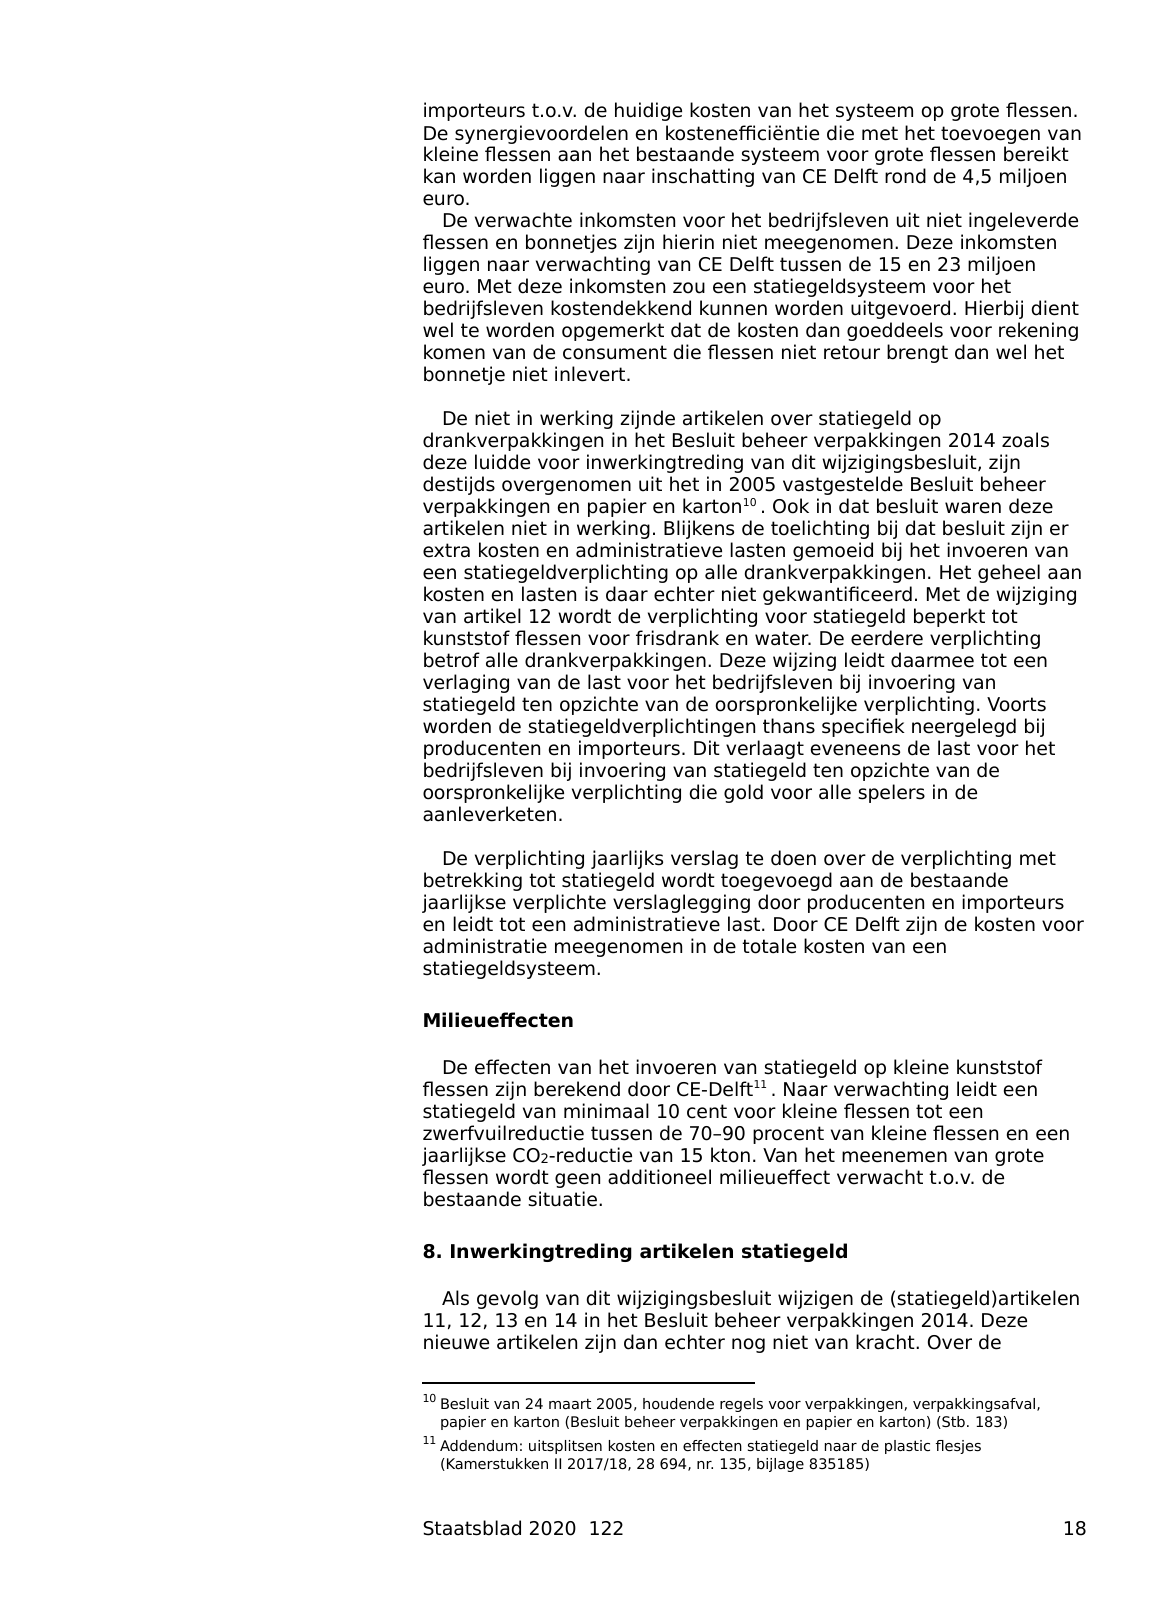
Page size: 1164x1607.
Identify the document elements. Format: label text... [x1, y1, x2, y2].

text importeurs t.o.v. de huidige kosten van het systeem op grote flessen. De synergievoordelen en kostenefficiëntie die met het toevoegen van kleine flessen aan het bestaande systeem voor grote flessen bereikt kan worden liggen naar inschatting van CE Delft rond de 4,5 miljoen euro. [422, 100, 1087, 210]
text Addendum: uitsplitsen kosten en effecten statiegeld naar de plastic flesjes (Kamerstukken II 2017/18, 28 694, nr. 135, bijlage 835185) [422, 1434, 1087, 1473]
text De effecten van het invoeren van statiegeld op kleine kunststof flessen zijn berekend door CE-Delft. Naar verwachting leidt een statiegeld van minimaal 10 cent voor kleine flessen tot een zwerfvuilreductie tussen de 70–90 procent van kleine flessen en een jaarlijkse CO2-reductie van 15 kton. Van het meenemen van grote flessen wordt geen additioneel milieueffect verwacht t.o.v. de bestaande situatie. [422, 1057, 1087, 1211]
text Als gevolg van dit wijzigingsbesluit wijzigen de (statiegeld)artikelen 11, 12, 13 en 14 in het Besluit beheer verpakkingen 2014. Deze nieuwe artikelen zijn dan echter nog niet van kracht. Over de [422, 1288, 1087, 1354]
text De niet in werking zijnde artikelen over statiegeld op drankverpakkingen in het Besluit beheer verpakkingen 2014 zoals deze luidde voor inwerkingtreding van dit wijzigingsbesluit, zijn destijds overgenomen uit het in 2005 vastgestelde Besluit beheer verpakkingen en papier en karton. Ook in dat besluit waren deze artikelen niet in werking. Blijkens de toelichting bij dat besluit zijn er extra kosten en administratieve lasten gemoeid bij het invoeren van een statiegeldverplichting op alle drankverpakkingen. Het geheel aan kosten en lasten is daar echter niet gekwantificeerd. Met de wijziging van artikel 12 wordt de verplichting voor statiegeld beperkt tot kunststof flessen voor frisdrank en water. De eerdere verplichting betrof alle drankverpakkingen. Deze wijzing leidt daarmee tot een verlaging van de last voor het bedrijfsleven bij invoering van statiegeld ten opzichte van de oorspronkelijke verplichting. Voorts worden de statiegeldverplichtingen thans specifiek neergelegd bij producenten en importeurs. Dit verlaagt eveneens de last voor het bedrijfsleven bij invoering van statiegeld ten opzichte van de oorspronkelijke verplichting die gold voor alle spelers in de aanleverketen. [422, 408, 1087, 826]
text De verwachte inkomsten voor het bedrijfsleven uit niet ingeleverde flessen en bonnetjes zijn hierin niet meegenomen. Deze inkomsten liggen naar verwachting van CE Delft tussen de 15 en 23 miljoen euro. Met deze inkomsten zou een statiegeldsysteem voor het bedrijfsleven kostendekkend kunnen worden uitgevoerd. Hierbij dient wel te worden opgemerkt dat de kosten dan goeddeels voor rekening komen van de consument die flessen niet retour brengt dan wel het bonnetje niet inlevert. [422, 210, 1087, 386]
subtitle 8. Inwerkingtreding artikelen statiegeld [422, 1241, 1087, 1263]
text De verplichting jaarlijks verslag te doen over de verplichting met betrekking tot statiegeld wordt toegevoegd aan de bestaande jaarlijkse verplichte verslaglegging door producenten en importeurs en leidt tot een administratieve last. Door CE Delft zijn de kosten voor administratie meegenomen in de totale kosten van een statiegeldsysteem. [422, 848, 1087, 980]
text Besluit van 24 maart 2005, houdende regels voor verpakkingen, verpakkingsafval, papier en karton (Besluit beheer verpakkingen en papier en karton) (Stb. 183) [422, 1392, 1087, 1431]
subtitle Milieueffecten [422, 1010, 1087, 1032]
